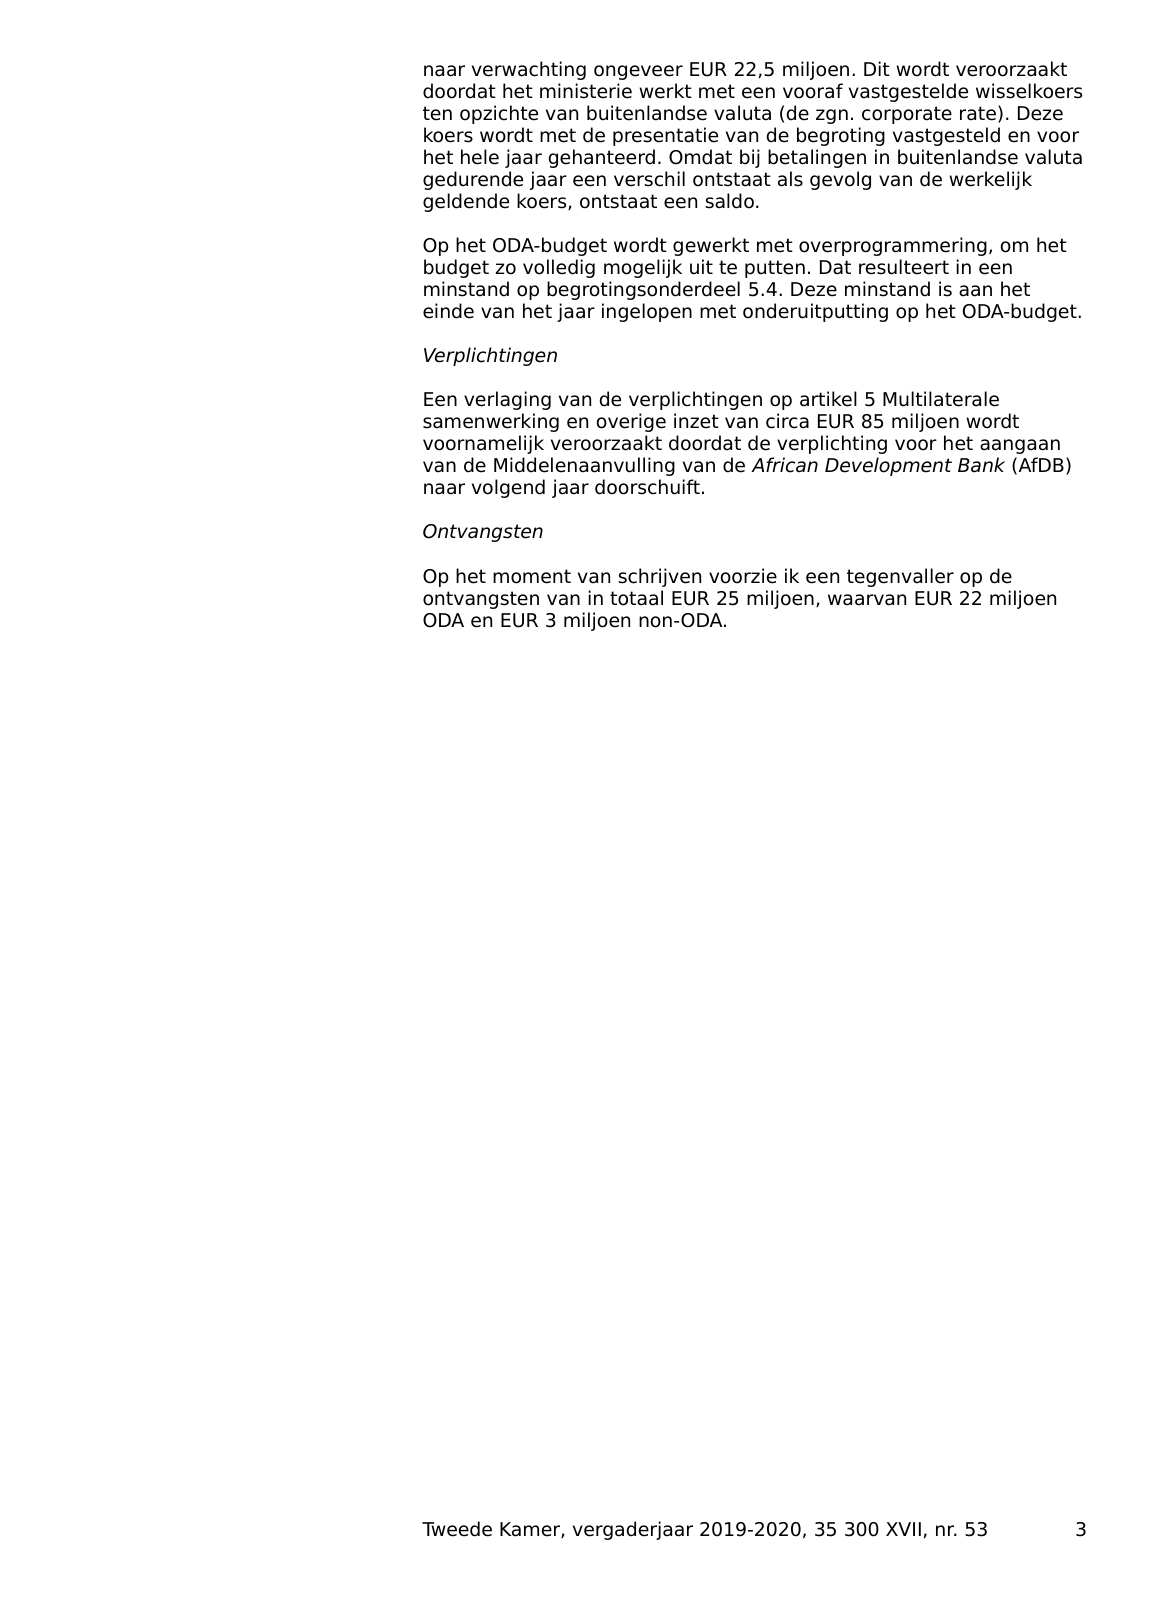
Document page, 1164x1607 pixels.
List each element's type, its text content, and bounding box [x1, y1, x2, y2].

subtitle Verplichtingen [422, 345, 1087, 367]
text naar verwachting ongeveer EUR 22,5 miljoen. Dit wordt veroorzaakt doordat het ministerie werkt met een vooraf vastgestelde wisselkoers ten opzichte van buitenlandse valuta (de zgn. corporate rate). Deze koers wordt met de presentatie van de begroting vastgesteld en voor het hele jaar gehanteerd. Omdat bij betalingen in buitenlandse valuta gedurende jaar een verschil ontstaat als gevolg van de werkelijk geldende koers, ontstaat een saldo. [422, 59, 1087, 213]
text Op het ODA-budget wordt gewerkt met overprogrammering, om het budget zo volledig mogelijk uit te putten. Dat resulteert in een minstand op begrotingsonderdeel 5.4. Deze minstand is aan het einde van het jaar ingelopen met onderuitputting op het ODA-budget. [422, 235, 1087, 323]
text Op het moment van schrijven voorzie ik een tegenvaller op de ontvangsten van in totaal EUR 25 miljoen, waarvan EUR 22 miljoen ODA en EUR 3 miljoen non-ODA. [422, 566, 1087, 632]
subtitle Ontvangsten [422, 521, 1087, 543]
text Een verlaging van de verplichtingen op artikel 5 Multilaterale samenwerking en overige inzet van circa EUR 85 miljoen wordt voornamelijk veroorzaakt doordat de verplichting voor het aangaan van de Middelenaanvulling van de African Development Bank (AfDB) naar volgend jaar doorschuift. [422, 389, 1087, 499]
